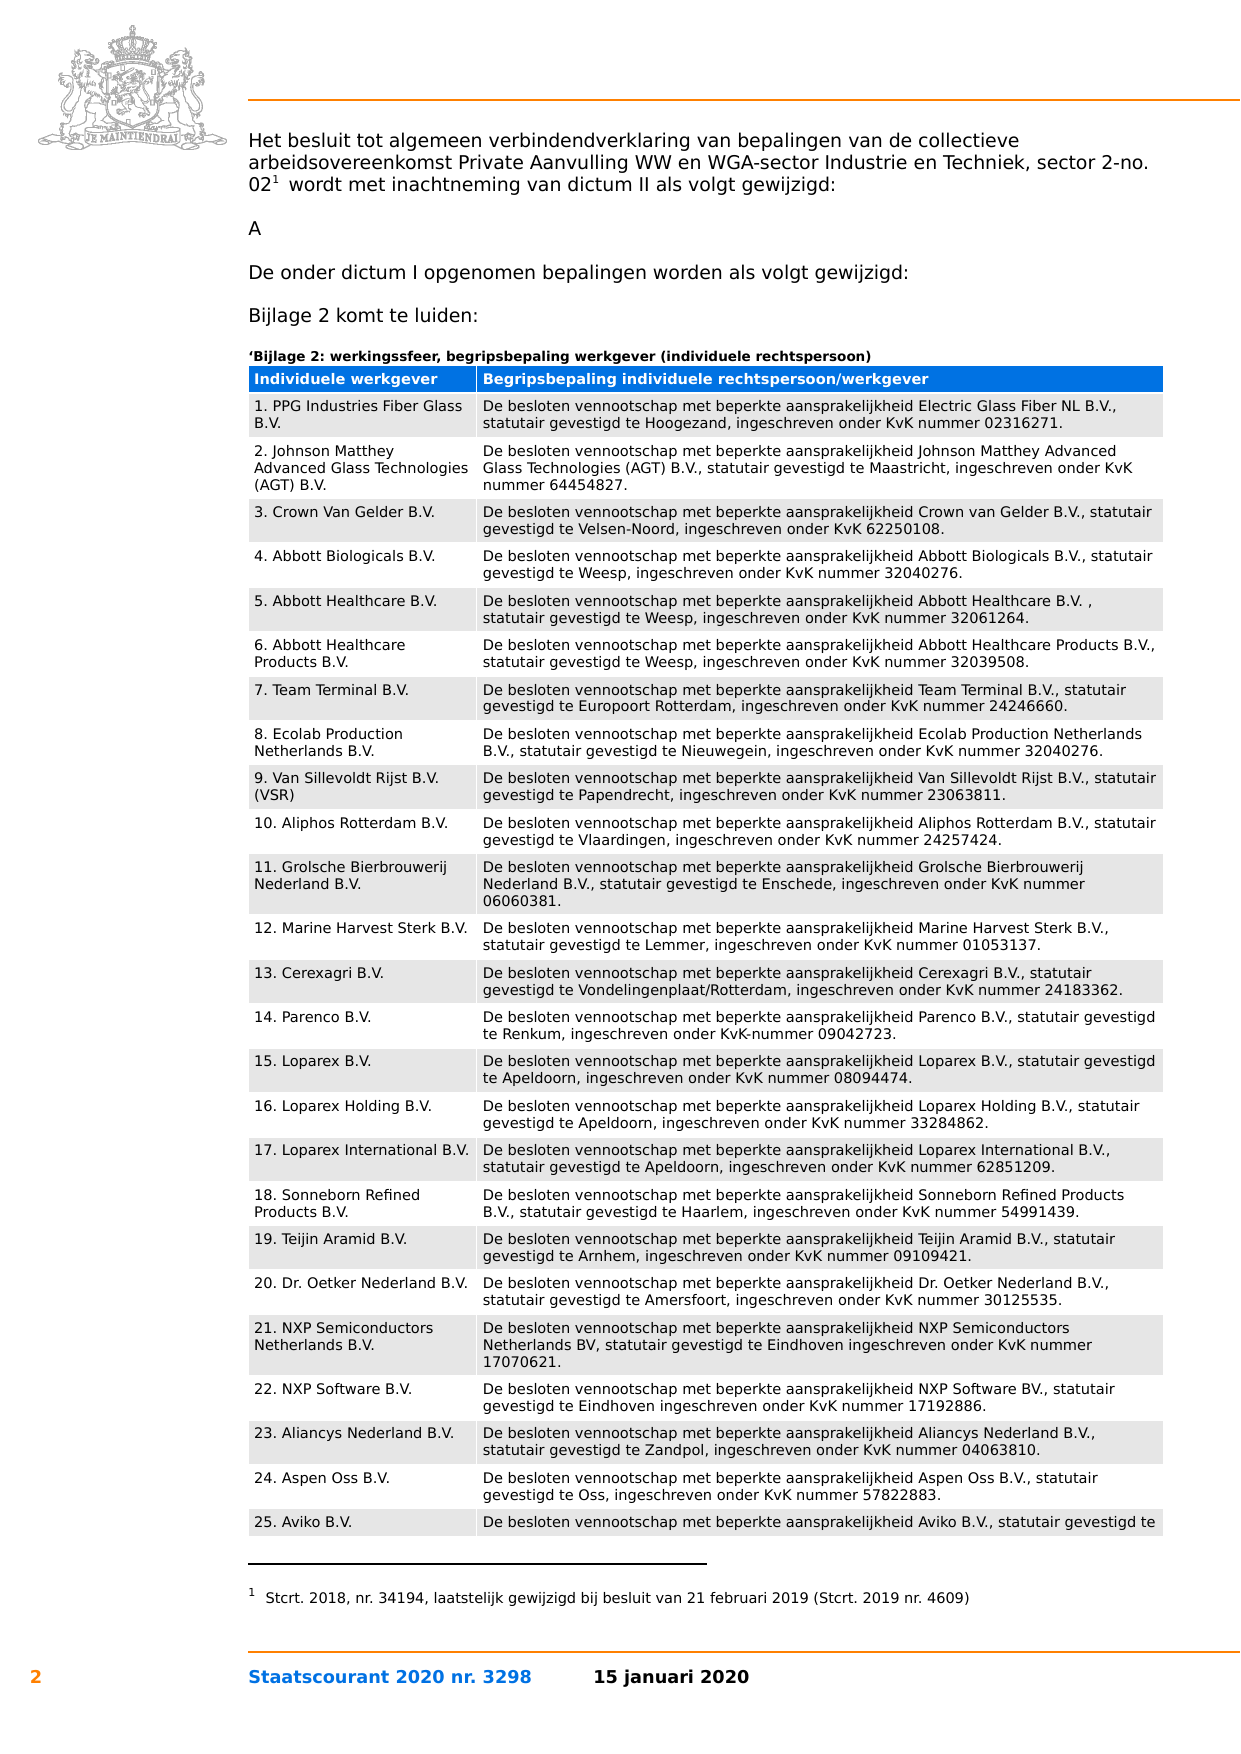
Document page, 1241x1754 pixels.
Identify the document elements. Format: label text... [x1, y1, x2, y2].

table_cell Begripsbepaling individuele rechtspersoon/werkgever [477, 366, 1163, 392]
table_cell 12. Marine Harvest Sterk B.V. [249, 916, 476, 959]
table_cell De besloten vennootschap met beperkte aansprakelijkheid Cerexagri B.V., statutair gevestigd te Vondelingenplaat/Rotterdam, ingeschreven onder KvK nummer 24183362. [477, 960, 1163, 1003]
table_cell 17. Loparex International B.V. [249, 1138, 476, 1181]
table_cell 3. Crown Van Gelder B.V. [249, 499, 476, 542]
table_cell 25. Aviko B.V. [249, 1509, 476, 1536]
table_cell De besloten vennootschap met beperkte aansprakelijkheid Marine Harvest Sterk B.V., statutair gevestigd te Lemmer, ingeschreven onder KvK nummer 01053137. [477, 916, 1163, 959]
table_cell De besloten vennootschap met beperkte aansprakelijkheid Crown van Gelder B.V., statutair gevestigd te Velsen-Noord, ingeschreven onder KvK 62250108. [477, 499, 1163, 542]
text A [248, 218, 1163, 240]
text Stcrt. 2018, nr. 34194, laatstelijk gewijzigd bij besluit van 21 februari 2019 (Stcrt. 2019 nr. 4609) [248, 1586, 1163, 1608]
picture [38, 25, 227, 150]
table_cell De besloten vennootschap met beperkte aansprakelijkheid Loparex International B.V., statutair gevestigd te Apeldoorn, ingeschreven onder KvK nummer 62851209. [477, 1138, 1163, 1181]
table_cell 23. Aliancys Nederland B.V. [249, 1421, 476, 1464]
table_cell 18. Sonneborn Refined Products B.V. [249, 1182, 476, 1225]
table_cell De besloten vennootschap met beperkte aansprakelijkheid Abbott Healthcare Products B.V., statutair gevestigd te Weesp, ingeschreven onder KvK nummer 32039508. [477, 632, 1163, 676]
table_cell De besloten vennootschap met beperkte aansprakelijkheid Aviko B.V., statutair gevestigd te [477, 1509, 1163, 1536]
table_cell De besloten vennootschap met beperkte aansprakelijkheid Grolsche Bierbrouwerij Nederland B.V., statutair gevestigd te Enschede, ingeschreven onder KvK nummer 06060381. [477, 854, 1163, 914]
table_cell De besloten vennootschap met beperkte aansprakelijkheid Van Sillevoldt Rijst B.V., statutair gevestigd te Papendrecht, ingeschreven onder KvK nummer 23063811. [477, 765, 1163, 809]
table_cell De besloten vennootschap met beperkte aansprakelijkheid Teijin Aramid B.V., statutair gevestigd te Arnhem, ingeschreven onder KvK nummer 09109421. [477, 1226, 1163, 1269]
table_cell De besloten vennootschap met beperkte aansprakelijkheid Loparex B.V., statutair gevestigd te Apeldoorn, ingeschreven onder KvK nummer 08094474. [477, 1049, 1163, 1092]
text Het besluit tot algemeen verbindendverklaring van bepalingen van de collectieve arbeidsovereenkomst Private Aanvulling WW en WGA-sector Industrie en Techniek, sector 2-no. 02 wordt met inachtneming van dictum II als volgt gewijzigd: [248, 130, 1163, 196]
table_cell 9. Van Sillevoldt Rijst B.V. (VSR) [249, 765, 476, 809]
table_cell De besloten vennootschap met beperkte aansprakelijkheid Abbott Biologicals B.V., statutair gevestigd te Weesp, ingeschreven onder KvK nummer 32040276. [477, 544, 1163, 587]
table_cell 1. PPG Industries Fiber Glass B.V. [249, 394, 476, 437]
table_cell 14. Parenco B.V. [249, 1004, 476, 1048]
table_cell 4. Abbott Biologicals B.V. [249, 544, 476, 587]
table_cell De besloten vennootschap met beperkte aansprakelijkheid Ecolab Production Netherlands B.V., statutair gevestigd te Nieuwegein, ingeschreven onder KvK nummer 32040276. [477, 721, 1163, 764]
table_cell 11. Grolsche Bierbrouwerij Nederland B.V. [249, 854, 476, 914]
table_cell 10. Aliphos Rotterdam B.V. [249, 810, 476, 853]
table_cell De besloten vennootschap met beperkte aansprakelijkheid Johnson Matthey Advanced Glass Technologies (AGT) B.V., statutair gevestigd te Maastricht, ingeschreven onder KvK nummer 64454827. [477, 438, 1163, 498]
table_cell De besloten vennootschap met beperkte aansprakelijkheid Dr. Oetker Nederland B.V., statutair gevestigd te Amersfoort, ingeschreven onder KvK nummer 30125535. [477, 1271, 1163, 1314]
table_cell De besloten vennootschap met beperkte aansprakelijkheid Parenco B.V., statutair gevestigd te Renkum, ingeschreven onder KvK-nummer 09042723. [477, 1004, 1163, 1048]
table_cell De besloten vennootschap met beperkte aansprakelijkheid Sonneborn Refined Products B.V., statutair gevestigd te Haarlem, ingeschreven onder KvK nummer 54991439. [477, 1182, 1163, 1225]
text Bijlage 2 komt te luiden: [248, 305, 1163, 327]
table_cell De besloten vennootschap met beperkte aansprakelijkheid NXP Software BV., statutair gevestigd te Eindhoven ingeschreven onder KvK nummer 17192886. [477, 1376, 1163, 1419]
table_cell De besloten vennootschap met beperkte aansprakelijkheid Electric Glass Fiber NL B.V., statutair gevestigd te Hoogezand, ingeschreven onder KvK nummer 02316271. [477, 394, 1163, 437]
table_cell 20. Dr. Oetker Nederland B.V. [249, 1271, 476, 1314]
table_header ‘Bijlage 2: werkingssfeer, begripsbepaling werkgever (individuele rechtspersoon) [248, 349, 1163, 365]
table_cell 8. Ecolab Production Netherlands B.V. [249, 721, 476, 764]
table_cell De besloten vennootschap met beperkte aansprakelijkheid Aspen Oss B.V., statutair gevestigd te Oss, ingeschreven onder KvK nummer 57822883. [477, 1465, 1163, 1508]
table_cell 21. NXP Semiconductors Netherlands B.V. [249, 1315, 476, 1375]
table_cell De besloten vennootschap met beperkte aansprakelijkheid Team Terminal B.V., statutair gevestigd te Europoort Rotterdam, ingeschreven onder KvK nummer 24246660. [477, 677, 1163, 720]
table_cell 22. NXP Software B.V. [249, 1376, 476, 1419]
table_cell 16. Loparex Holding B.V. [249, 1093, 476, 1136]
table_cell De besloten vennootschap met beperkte aansprakelijkheid Aliphos Rotterdam B.V., statutair gevestigd te Vlaardingen, ingeschreven onder KvK nummer 24257424. [477, 810, 1163, 853]
table_cell De besloten vennootschap met beperkte aansprakelijkheid Aliancys Nederland B.V., statutair gevestigd te Zandpol, ingeschreven onder KvK nummer 04063810. [477, 1421, 1163, 1464]
table_cell 15. Loparex B.V. [249, 1049, 476, 1092]
table_cell De besloten vennootschap met beperkte aansprakelijkheid Abbott Healthcare B.V. , statutair gevestigd te Weesp, ingeschreven onder KvK nummer 32061264. [477, 588, 1163, 631]
table_cell 2. Johnson Matthey Advanced Glass Technologies (AGT) B.V. [249, 438, 476, 498]
table_cell De besloten vennootschap met beperkte aansprakelijkheid Loparex Holding B.V., statutair gevestigd te Apeldoorn, ingeschreven onder KvK nummer 33284862. [477, 1093, 1163, 1136]
table_cell De besloten vennootschap met beperkte aansprakelijkheid NXP Semiconductors Netherlands BV, statutair gevestigd te Eindhoven ingeschreven onder KvK nummer 17070621. [477, 1315, 1163, 1375]
table_cell 24. Aspen Oss B.V. [249, 1465, 476, 1508]
table_cell Individuele werkgever [249, 366, 476, 392]
table_cell 13. Cerexagri B.V. [249, 960, 476, 1003]
table_cell 6. Abbott Healthcare Products B.V. [249, 632, 476, 676]
table_cell 5. Abbott Healthcare B.V. [249, 588, 476, 631]
table_cell 7. Team Terminal B.V. [249, 677, 476, 720]
text De onder dictum I opgenomen bepalingen worden als volgt gewijzigd: [248, 262, 1163, 283]
table_cell 19. Teijin Aramid B.V. [249, 1226, 476, 1269]
